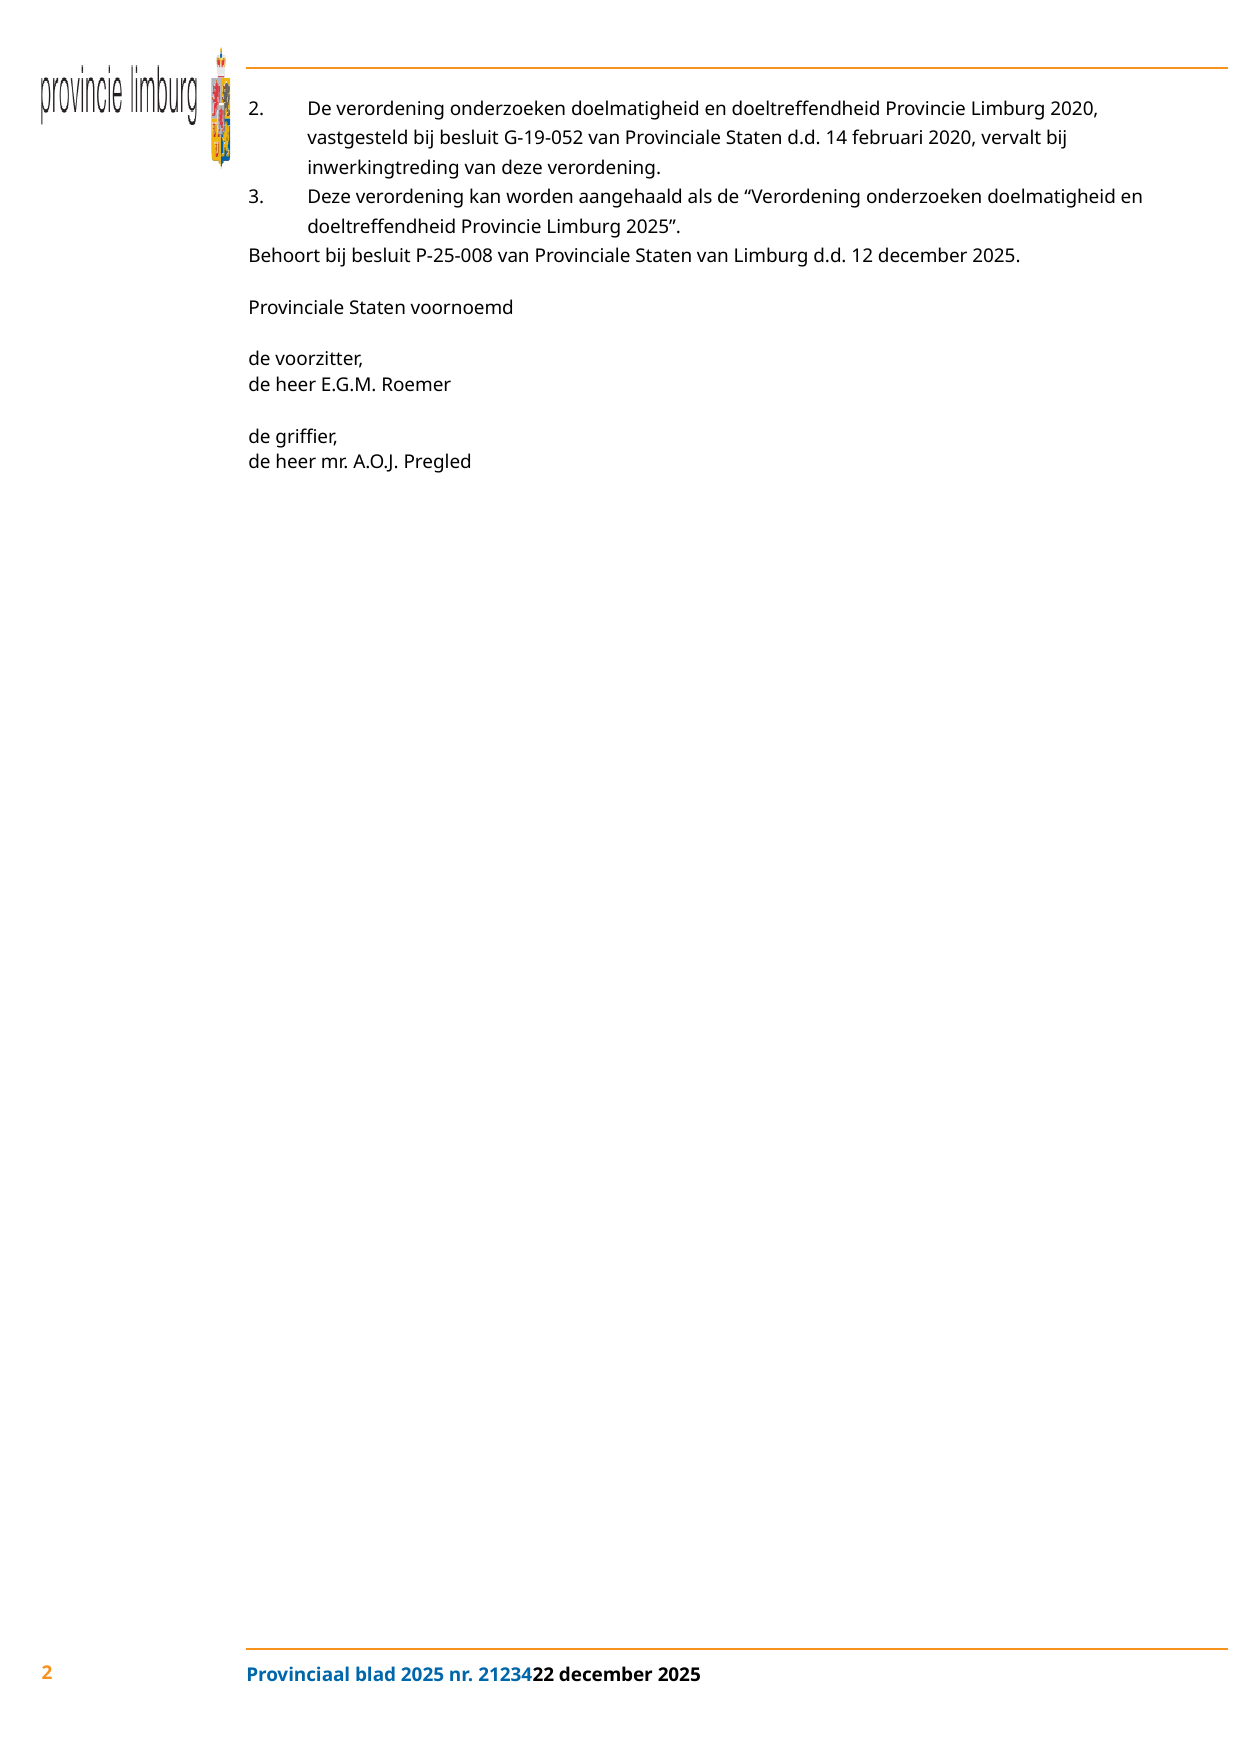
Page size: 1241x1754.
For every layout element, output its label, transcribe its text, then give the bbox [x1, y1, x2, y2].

picture [41, 47, 231, 172]
text Behoort bij besluit P-25-008 van Provinciale Staten van Limburg d.d. 12 december 2025. [248, 243, 1152, 268]
text de heer E.G.M. Roemer [248, 371, 1152, 397]
text Provinciale Staten voornoemd [248, 294, 1152, 320]
list De verordening onderzoeken doelmatigheid en doeltreffendheid Provincie Limburg 2020, vastgesteld bij besluit G-19-052 van Provinciale Staten d.d. 14 februari 2020, vervalt bij inwerkingtreding van deze verordening. [248, 95, 1152, 180]
list Deze verordening kan worden aangehaald als de “Verordening onderzoeken doelmatigheid en doeltreffendheid Provincie Limburg 2025”. [248, 183, 1152, 239]
text de voorzitter, [248, 346, 1152, 371]
text de griffier, [248, 423, 1152, 448]
text de heer mr. A.O.J. Pregled [248, 448, 1152, 474]
